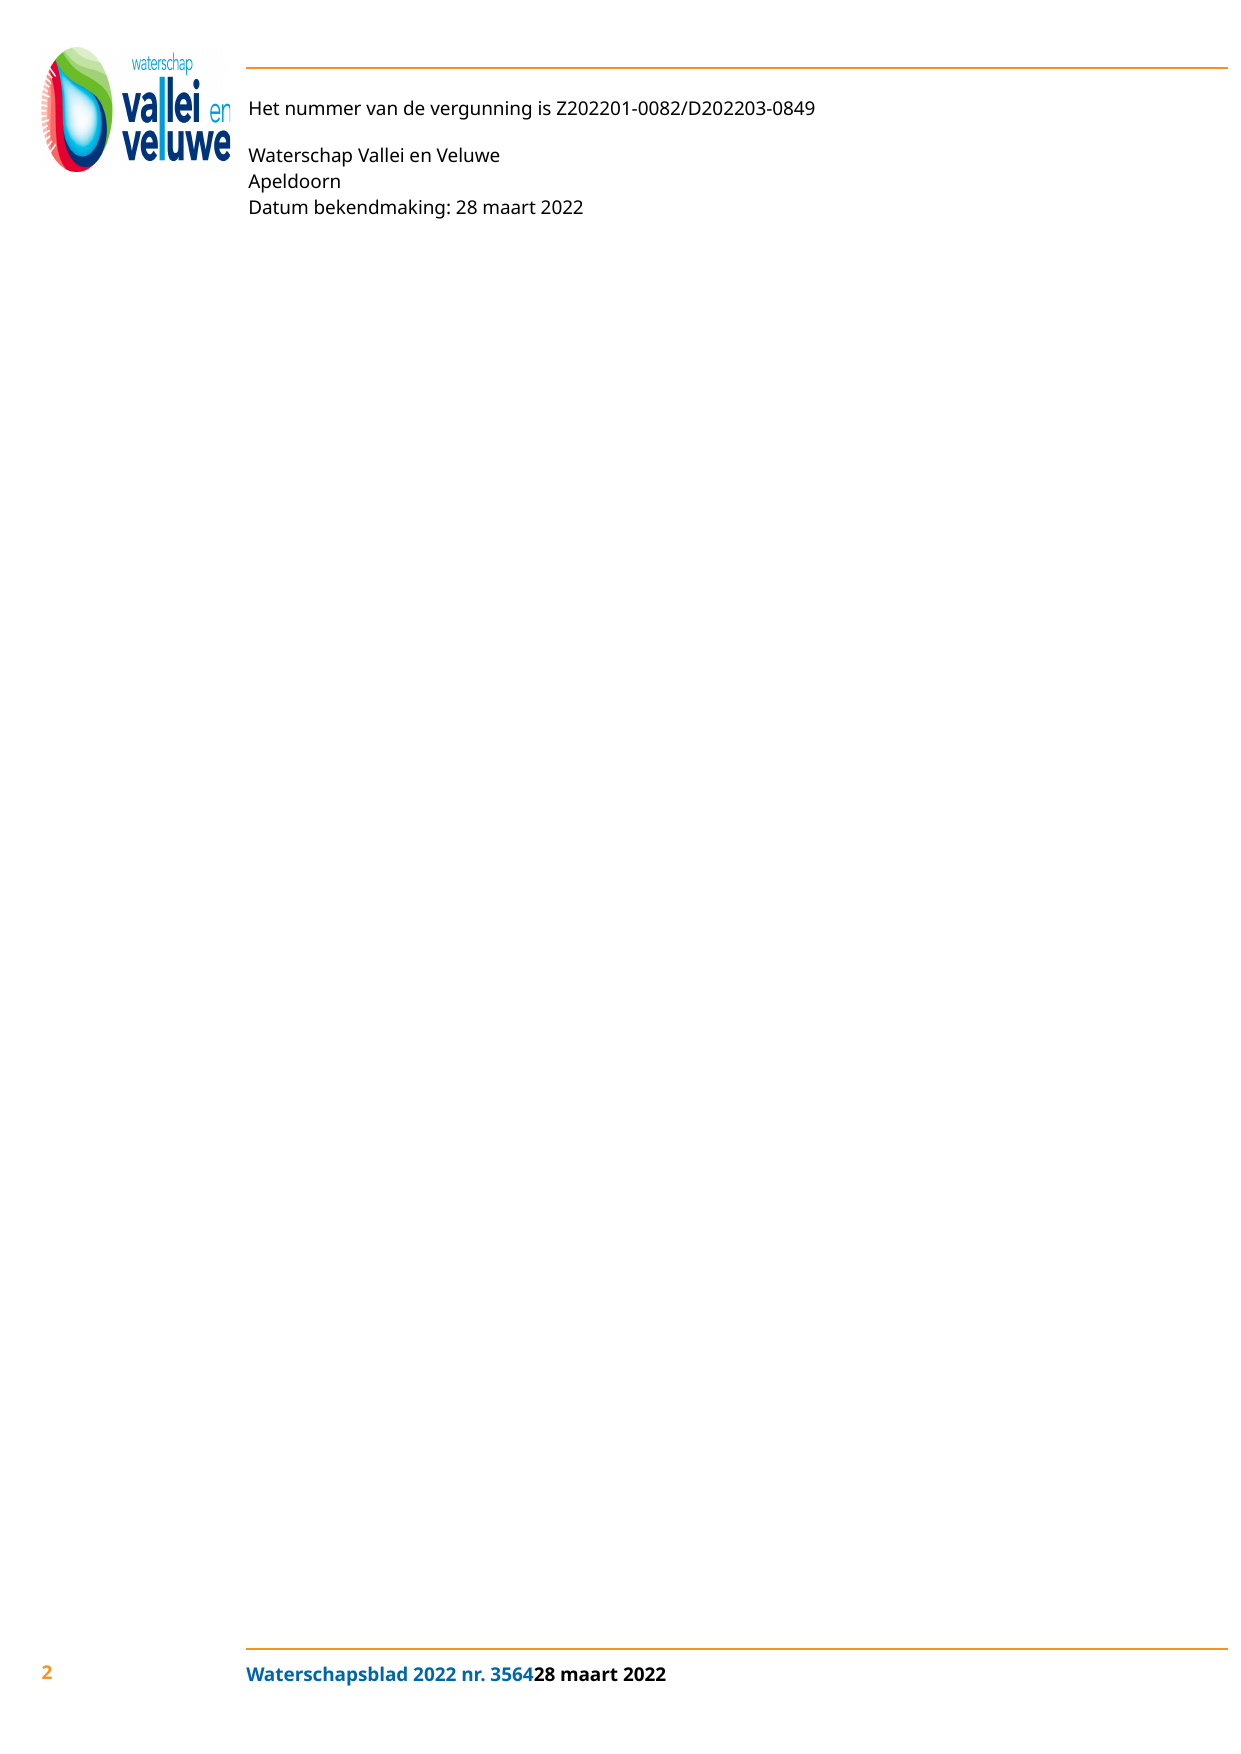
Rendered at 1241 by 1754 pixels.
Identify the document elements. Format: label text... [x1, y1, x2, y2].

text Apeldoorn [248, 168, 1152, 194]
text Waterschap Vallei en Veluwe [248, 143, 1152, 168]
picture [41, 47, 231, 172]
text Het nummer van de vergunning is Z202201-0082/D202203-0849 [248, 95, 1152, 121]
text Datum bekendmaking: 28 maart 2022 [248, 194, 1152, 220]
